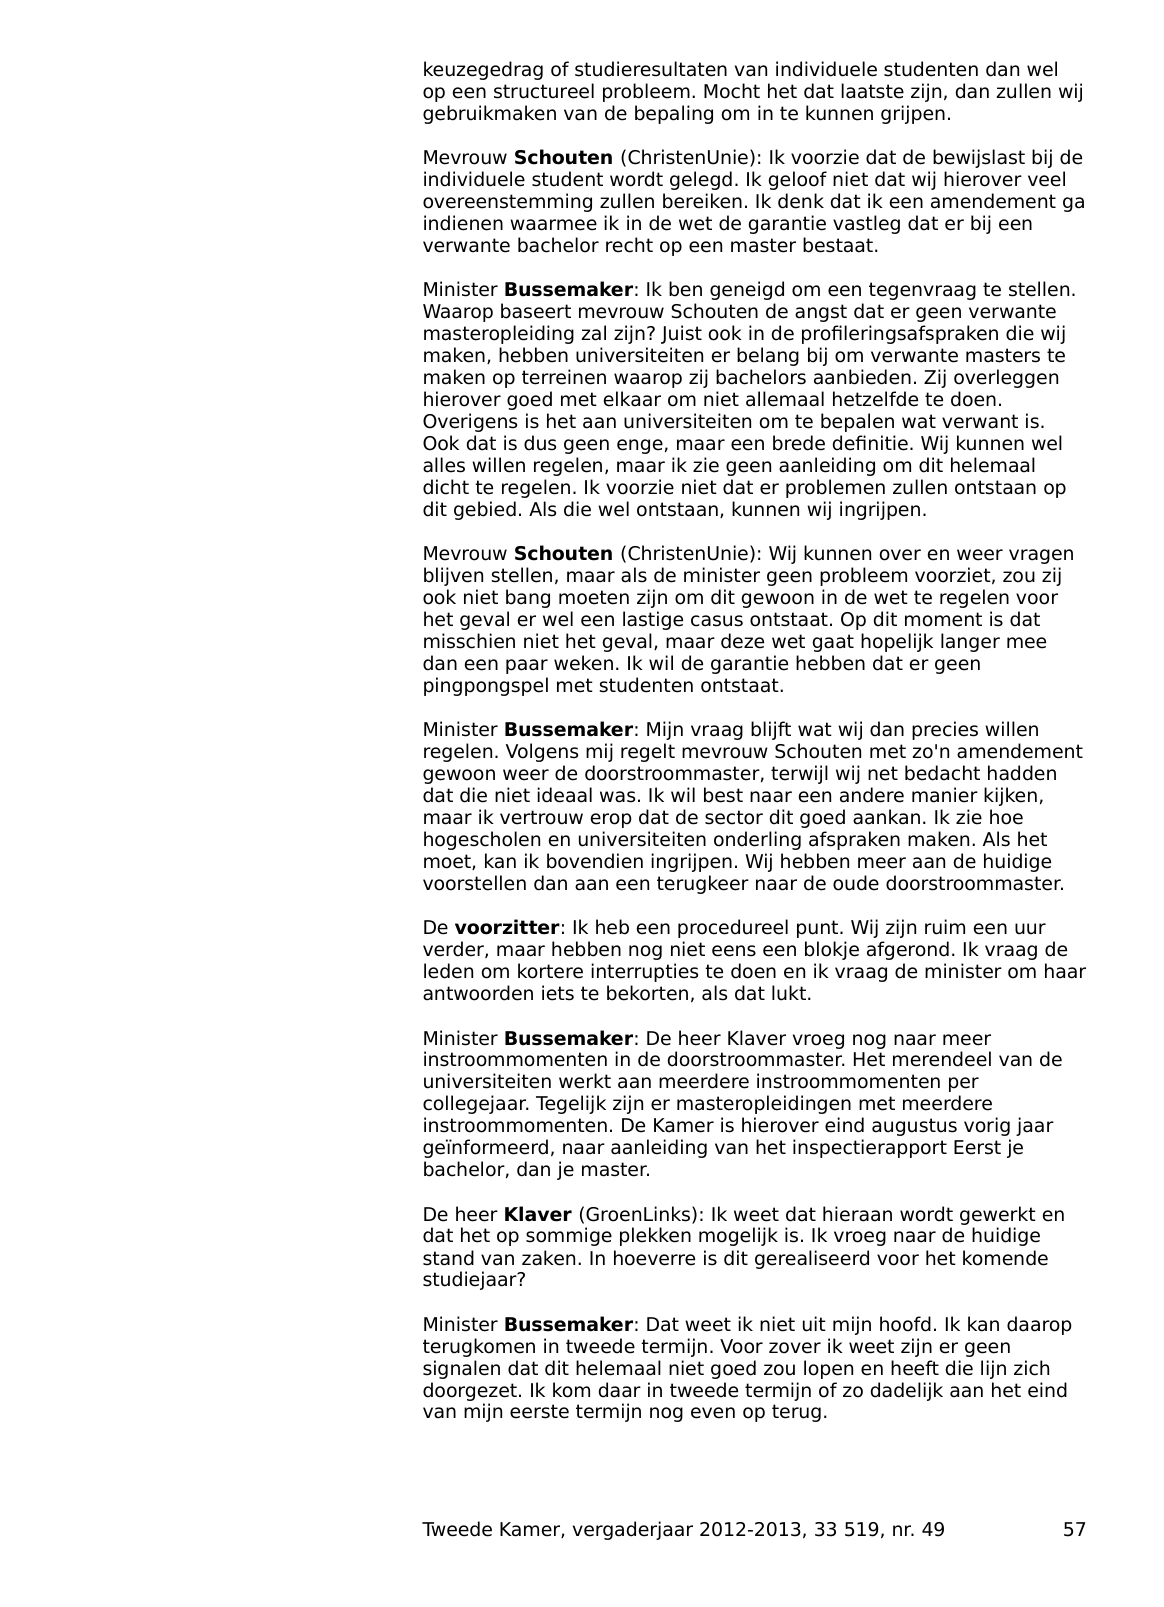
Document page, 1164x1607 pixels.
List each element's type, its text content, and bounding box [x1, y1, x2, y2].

text Mevrouw Schouten (ChristenUnie): Wij kunnen over en weer vragen blijven stellen, maar als de minister geen probleem voorziet, zou zij ook niet bang moeten zijn om dit gewoon in de wet te regelen voor het geval er wel een lastige casus ontstaat. Op dit moment is dat misschien niet het geval, maar deze wet gaat hopelijk langer mee dan een paar weken. Ik wil de garantie hebben dat er geen pingpongspel met studenten ontstaat. [422, 543, 1087, 697]
text Mevrouw Schouten (ChristenUnie): Ik voorzie dat de bewijslast bij de individuele student wordt gelegd. Ik geloof niet dat wij hierover veel overeenstemming zullen bereiken. Ik denk dat ik een amendement ga indienen waarmee ik in de wet de garantie vastleg dat er bij een verwante bachelor recht op een master bestaat. [422, 147, 1087, 257]
text Minister Bussemaker: Mijn vraag blijft wat wij dan precies willen regelen. Volgens mij regelt mevrouw Schouten met zo'n amendement gewoon weer de doorstroommaster, terwijl wij net bedacht hadden dat die niet ideaal was. Ik wil best naar een andere manier kijken, maar ik vertrouw erop dat de sector dit goed aankan. Ik zie hoe hogescholen en universiteiten onderling afspraken maken. Als het moet, kan ik bovendien ingrijpen. Wij hebben meer aan de huidige voorstellen dan aan een terugkeer naar de oude doorstroommaster. [422, 719, 1087, 895]
text keuzegedrag of studieresultaten van individuele studenten dan wel op een structureel probleem. Mocht het dat laatste zijn, dan zullen wij gebruikmaken van de bepaling om in te kunnen grijpen. [422, 59, 1087, 125]
text Minister Bussemaker: Ik ben geneigd om een tegenvraag te stellen. Waarop baseert mevrouw Schouten de angst dat er geen verwante masteropleiding zal zijn? Juist ook in de profileringsafspraken die wij maken, hebben universiteiten er belang bij om verwante masters te maken op terreinen waarop zij bachelors aanbieden. Zij overleggen hierover goed met elkaar om niet allemaal hetzelfde te doen. Overigens is het aan universiteiten om te bepalen wat verwant is. Ook dat is dus geen enge, maar een brede definitie. Wij kunnen wel alles willen regelen, maar ik zie geen aanleiding om dit helemaal dicht te regelen. Ik voorzie niet dat er problemen zullen ontstaan op dit gebied. Als die wel ontstaan, kunnen wij ingrijpen. [422, 279, 1087, 521]
text De voorzitter: Ik heb een procedureel punt. Wij zijn ruim een uur verder, maar hebben nog niet eens een blokje afgerond. Ik vraag de leden om kortere interrupties te doen en ik vraag de minister om haar antwoorden iets te bekorten, als dat lukt. [422, 917, 1087, 1005]
text Minister Bussemaker: De heer Klaver vroeg nog naar meer instroommomenten in de doorstroommaster. Het merendeel van de universiteiten werkt aan meerdere instroommomenten per collegejaar. Tegelijk zijn er masteropleidingen met meerdere instroommomenten. De Kamer is hierover eind augustus vorig jaar geïnformeerd, naar aanleiding van het inspectierapport Eerst je bachelor, dan je master. [422, 1027, 1087, 1181]
text De heer Klaver (GroenLinks): Ik weet dat hieraan wordt gewerkt en dat het op sommige plekken mogelijk is. Ik vroeg naar de huidige stand van zaken. In hoeverre is dit gerealiseerd voor het komende studiejaar? [422, 1203, 1087, 1291]
text Minister Bussemaker: Dat weet ik niet uit mijn hoofd. Ik kan daarop terugkomen in tweede termijn. Voor zover ik weet zijn er geen signalen dat dit helemaal niet goed zou lopen en heeft die lijn zich doorgezet. Ik kom daar in tweede termijn of zo dadelijk aan het eind van mijn eerste termijn nog even op terug. [422, 1313, 1087, 1423]
